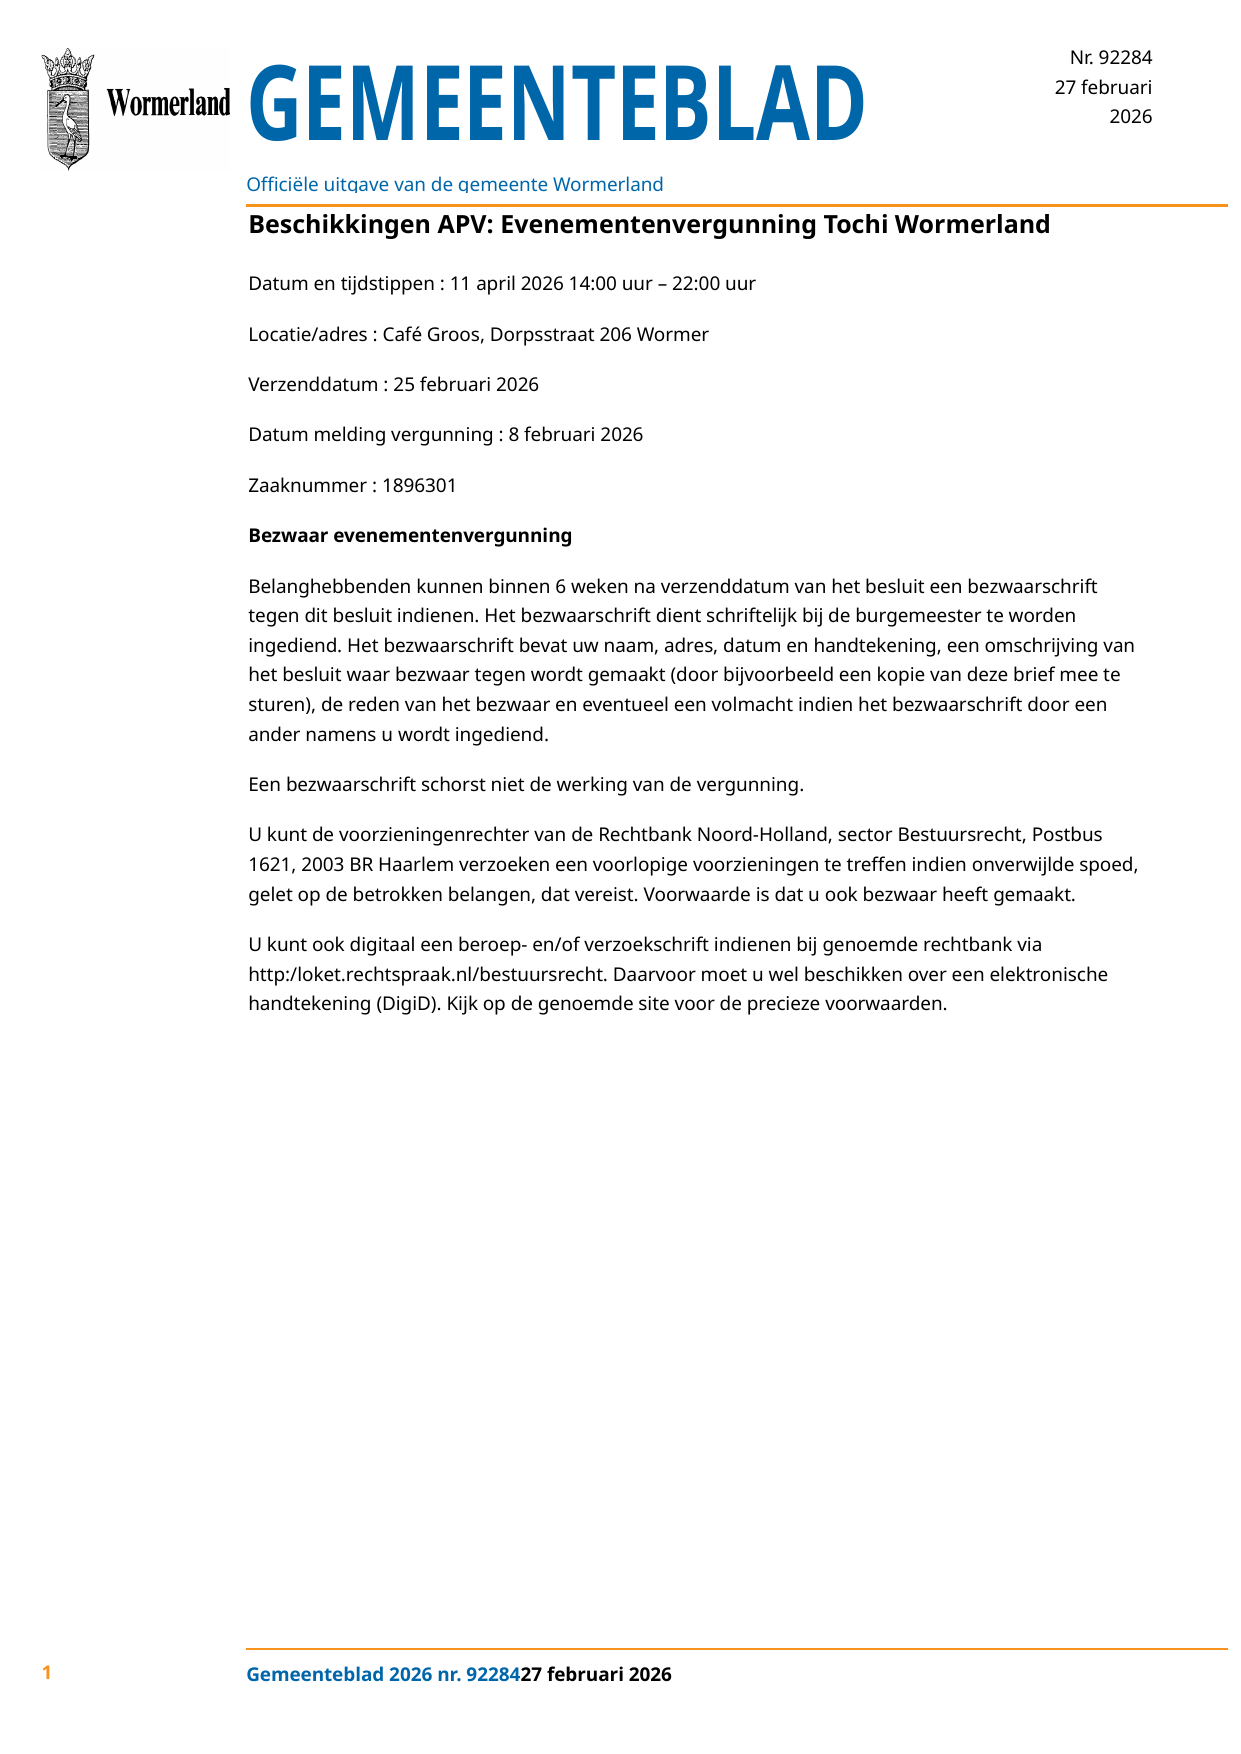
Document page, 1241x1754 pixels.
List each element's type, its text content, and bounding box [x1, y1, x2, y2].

text U kunt de voorzieningenrechter van de Rechtbank Noord-Holland, sector Bestuursrecht, Postbus 1621, 2003 BR Haarlem verzoeken een voorlopige voorzieningen te treffen indien onverwijlde spoed, gelet op de betrokken belangen, dat vereist. Voorwaarde is dat u ook bezwaar heeft gemaakt. [248, 822, 1152, 906]
text Zaaknummer : 1896301 [248, 472, 1152, 498]
text Belanghebbenden kunnen binnen 6 weken na verzenddatum van het besluit een bezwaarschrift tegen dit besluit indienen. Het bezwaarschrift dient schriftelijk bij de burgemeester te worden ingediend. Het bezwaarschrift bevat uw naam, adres, datum en handtekening, een omschrijving van het besluit waar bezwaar tegen wordt gemaakt (door bijvoorbeeld een kopie van deze brief mee te sturen), de reden van het bezwaar en eventueel een volmacht indien het bezwaarschrift door een ander namens u wordt ingediend. [248, 573, 1152, 746]
text Verzenddatum : 25 februari 2026 [248, 371, 1152, 397]
text Datum melding vergunning : 8 februari 2026 [248, 422, 1152, 447]
text U kunt ook digitaal een beroep- en/of verzoekschrift indienen bij genoemde rechtbank via http:/loket.rechtspraak.nl/bestuursrecht. Daarvoor moet u wel beschikken over een elektronische handtekening (DigiD). Kijk op de genoemde site voor de precieze voorwaarden. [248, 931, 1152, 1016]
picture [41, 47, 231, 172]
text Datum en tijdstippen : 11 april 2026 14:00 uur – 22:00 uur [248, 270, 1152, 296]
text Een bezwaarschrift schorst niet de werking van de vergunning. [248, 771, 1152, 797]
text Locatie/adres : Café Groos, Dorpsstraat 206 Wormer [248, 321, 1152, 346]
text Bezwaar evenementenvergunning [248, 522, 1152, 548]
text Beschikkingen APV: Evenementenvergunning Tochi Wormerland [248, 207, 1152, 241]
